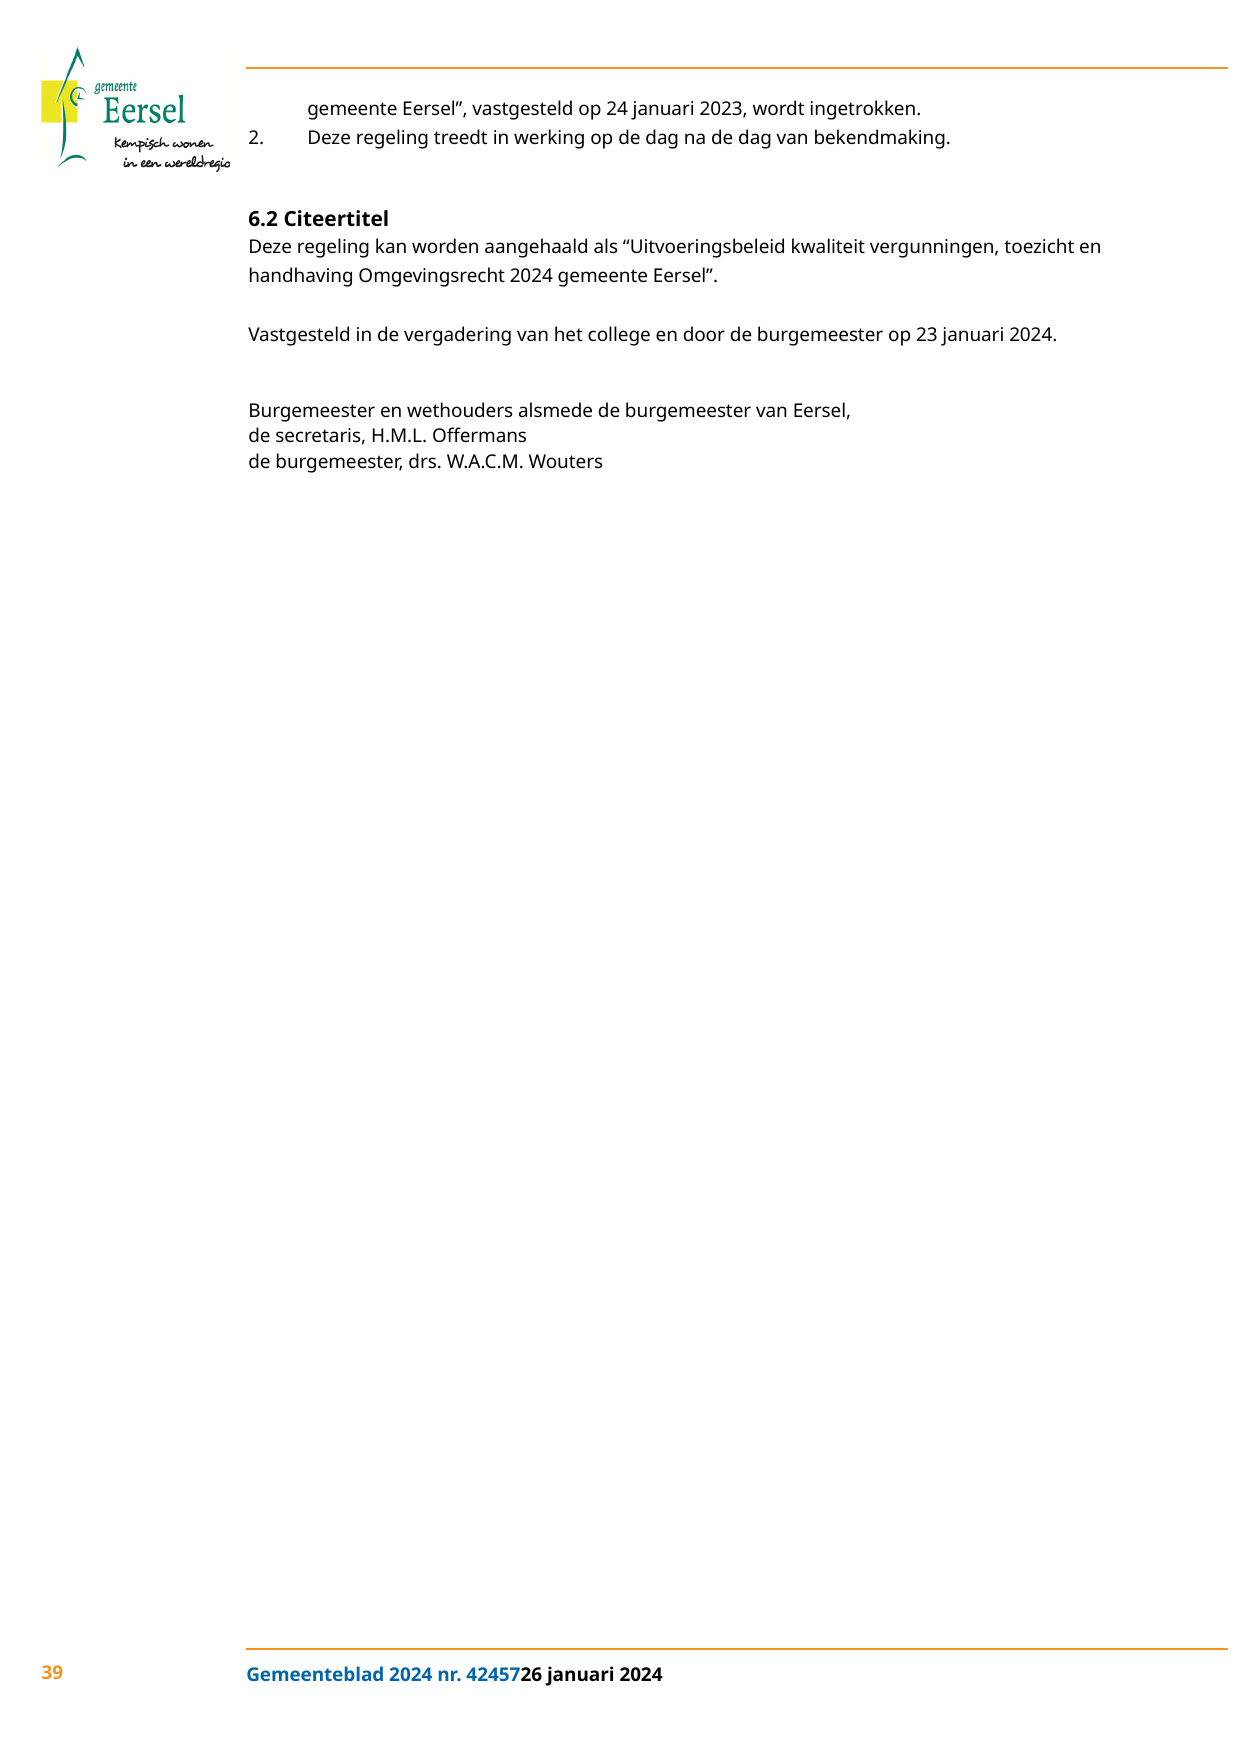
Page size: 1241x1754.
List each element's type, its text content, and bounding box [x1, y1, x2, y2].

text Burgemeester en wethouders alsmede de burgemeester van Eersel, [248, 397, 1152, 422]
picture [41, 47, 231, 172]
list gemeente Eersel”, vastgesteld op 24 januari 2023, wordt ingetrokken. [248, 95, 1152, 121]
text Vastgesteld in de vergadering van het college en door de burgemeester op 23 januari 2024. [248, 322, 1152, 347]
text Deze regeling kan worden aangehaald als “Uitvoeringsbeleid kwaliteit vergunningen, toezicht en handhaving Omgevingsrecht 2024 gemeente Eersel”. [248, 233, 1152, 288]
list Deze regeling treedt in werking op de dag na de dag van bekendmaking. [248, 124, 1152, 150]
text de secretaris, H.M.L. Offermans [248, 422, 1152, 448]
text 6.2 Citeertitel [248, 204, 1152, 233]
text de burgemeester, drs. W.A.C.M. Wouters [248, 448, 1152, 474]
